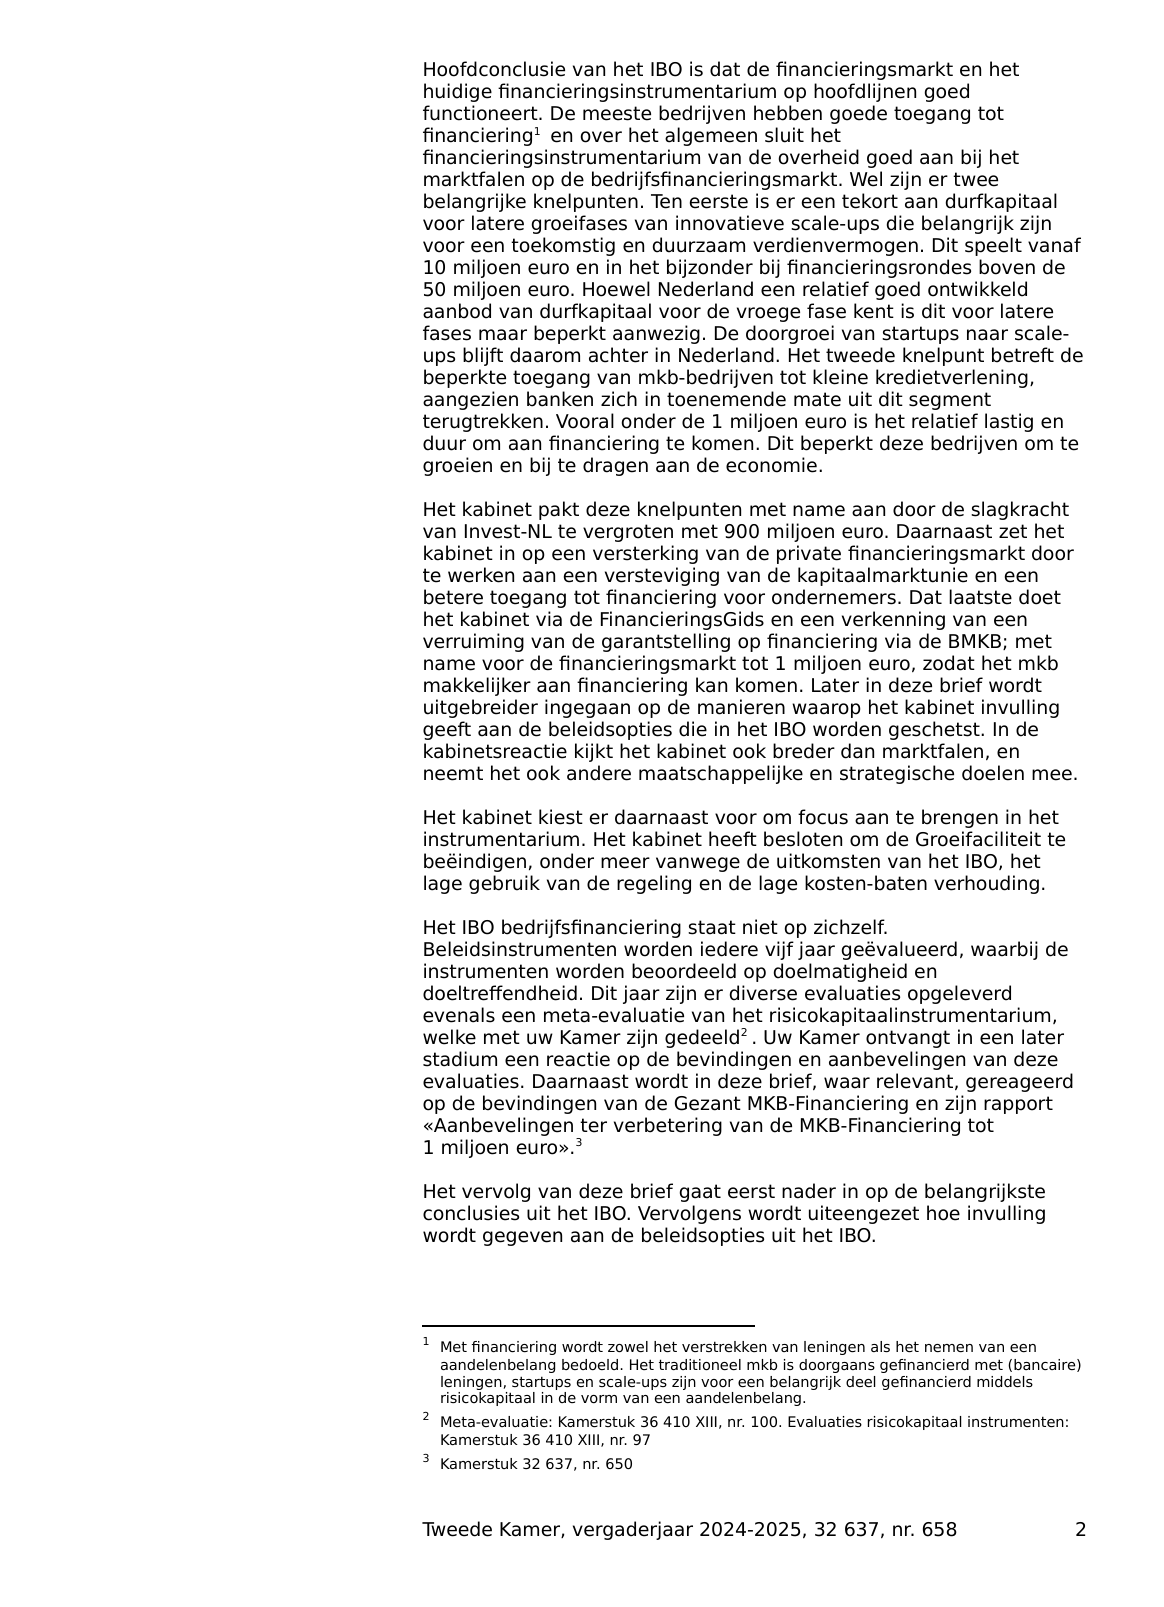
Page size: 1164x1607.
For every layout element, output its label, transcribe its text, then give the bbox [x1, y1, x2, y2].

text Het kabinet pakt deze knelpunten met name aan door de slagkracht van Invest-NL te vergroten met 900 miljoen euro. Daarnaast zet het kabinet in op een versterking van de private financieringsmarkt door te werken aan een versteviging van de kapitaalmarktunie en een betere toegang tot financiering voor ondernemers. Dat laatste doet het kabinet via de FinancieringsGids en een verkenning van een verruiming van de garantstelling op financiering via de BMKB; met name voor de financieringsmarkt tot 1 miljoen euro, zodat het mkb makkelijker aan financiering kan komen. Later in deze brief wordt uitgebreider ingegaan op de manieren waarop het kabinet invulling geeft aan de beleidsopties die in het IBO worden geschetst. In de kabinetsreactie kijkt het kabinet ook breder dan marktfalen, en neemt het ook andere maatschappelijke en strategische doelen mee. [422, 499, 1087, 784]
text Het vervolg van deze brief gaat eerst nader in op de belangrijkste conclusies uit het IBO. Vervolgens wordt uiteengezet hoe invulling wordt gegeven aan de beleidsopties uit het IBO. [422, 1181, 1087, 1247]
text Met financiering wordt zowel het verstrekken van leningen als het nemen van een aandelenbelang bedoeld. Het traditioneel mkb is doorgaans gefinancierd met (bancaire) leningen, startups en scale-ups zijn voor een belangrijk deel gefinancierd middels risicokapitaal in de vorm van een aandelenbelang. [422, 1335, 1087, 1407]
text Het IBO bedrijfsfinanciering staat niet op zichzelf. Beleidsinstrumenten worden iedere vijf jaar geëvalueerd, waarbij de instrumenten worden beoordeeld op doelmatigheid en doeltreffendheid. Dit jaar zijn er diverse evaluaties opgeleverd evenals een meta-evaluatie van het risicokapitaalinstrumentarium, welke met uw Kamer zijn gedeeld. Uw Kamer ontvangt in een later stadium een reactie op de bevindingen en aanbevelingen van deze evaluaties. Daarnaast wordt in deze brief, waar relevant, gereageerd op de bevindingen van de Gezant MKB-Financiering en zijn rapport «Aanbevelingen ter verbetering van de MKB-Financiering tot 1 miljoen euro». [422, 917, 1087, 1159]
text Kamerstuk 32 637, nr. 650 [422, 1452, 1087, 1474]
text Meta-evaluatie: Kamerstuk 36 410 XIII, nr. 100. Evaluaties risicokapitaal instrumenten: Kamerstuk 36 410 XIII, nr. 97 [422, 1410, 1087, 1449]
text Hoofdconclusie van het IBO is dat de financieringsmarkt en het huidige financieringsinstrumentarium op hoofdlijnen goed functioneert. De meeste bedrijven hebben goede toegang tot financiering en over het algemeen sluit het financieringsinstrumentarium van de overheid goed aan bij het marktfalen op de bedrijfsfinancieringsmarkt. Wel zijn er twee belangrijke knelpunten. Ten eerste is er een tekort aan durfkapitaal voor latere groeifases van innovatieve scale-ups die belangrijk zijn voor een toekomstig en duurzaam verdienvermogen. Dit speelt vanaf 10 miljoen euro en in het bijzonder bij financieringsrondes boven de 50 miljoen euro. Hoewel Nederland een relatief goed ontwikkeld aanbod van durfkapitaal voor de vroege fase kent is dit voor latere fases maar beperkt aanwezig. De doorgroei van startups naar scale-ups blijft daarom achter in Nederland. Het tweede knelpunt betreft de beperkte toegang van mkb-bedrijven tot kleine kredietverlening, aangezien banken zich in toenemende mate uit dit segment terugtrekken. Vooral onder de 1 miljoen euro is het relatief lastig en duur om aan financiering te komen. Dit beperkt deze bedrijven om te groeien en bij te dragen aan de economie. [422, 59, 1087, 477]
text Het kabinet kiest er daarnaast voor om focus aan te brengen in het instrumentarium. Het kabinet heeft besloten om de Groeifaciliteit te beëindigen, onder meer vanwege de uitkomsten van het IBO, het lage gebruik van de regeling en de lage kosten-baten verhouding. [422, 807, 1087, 895]
